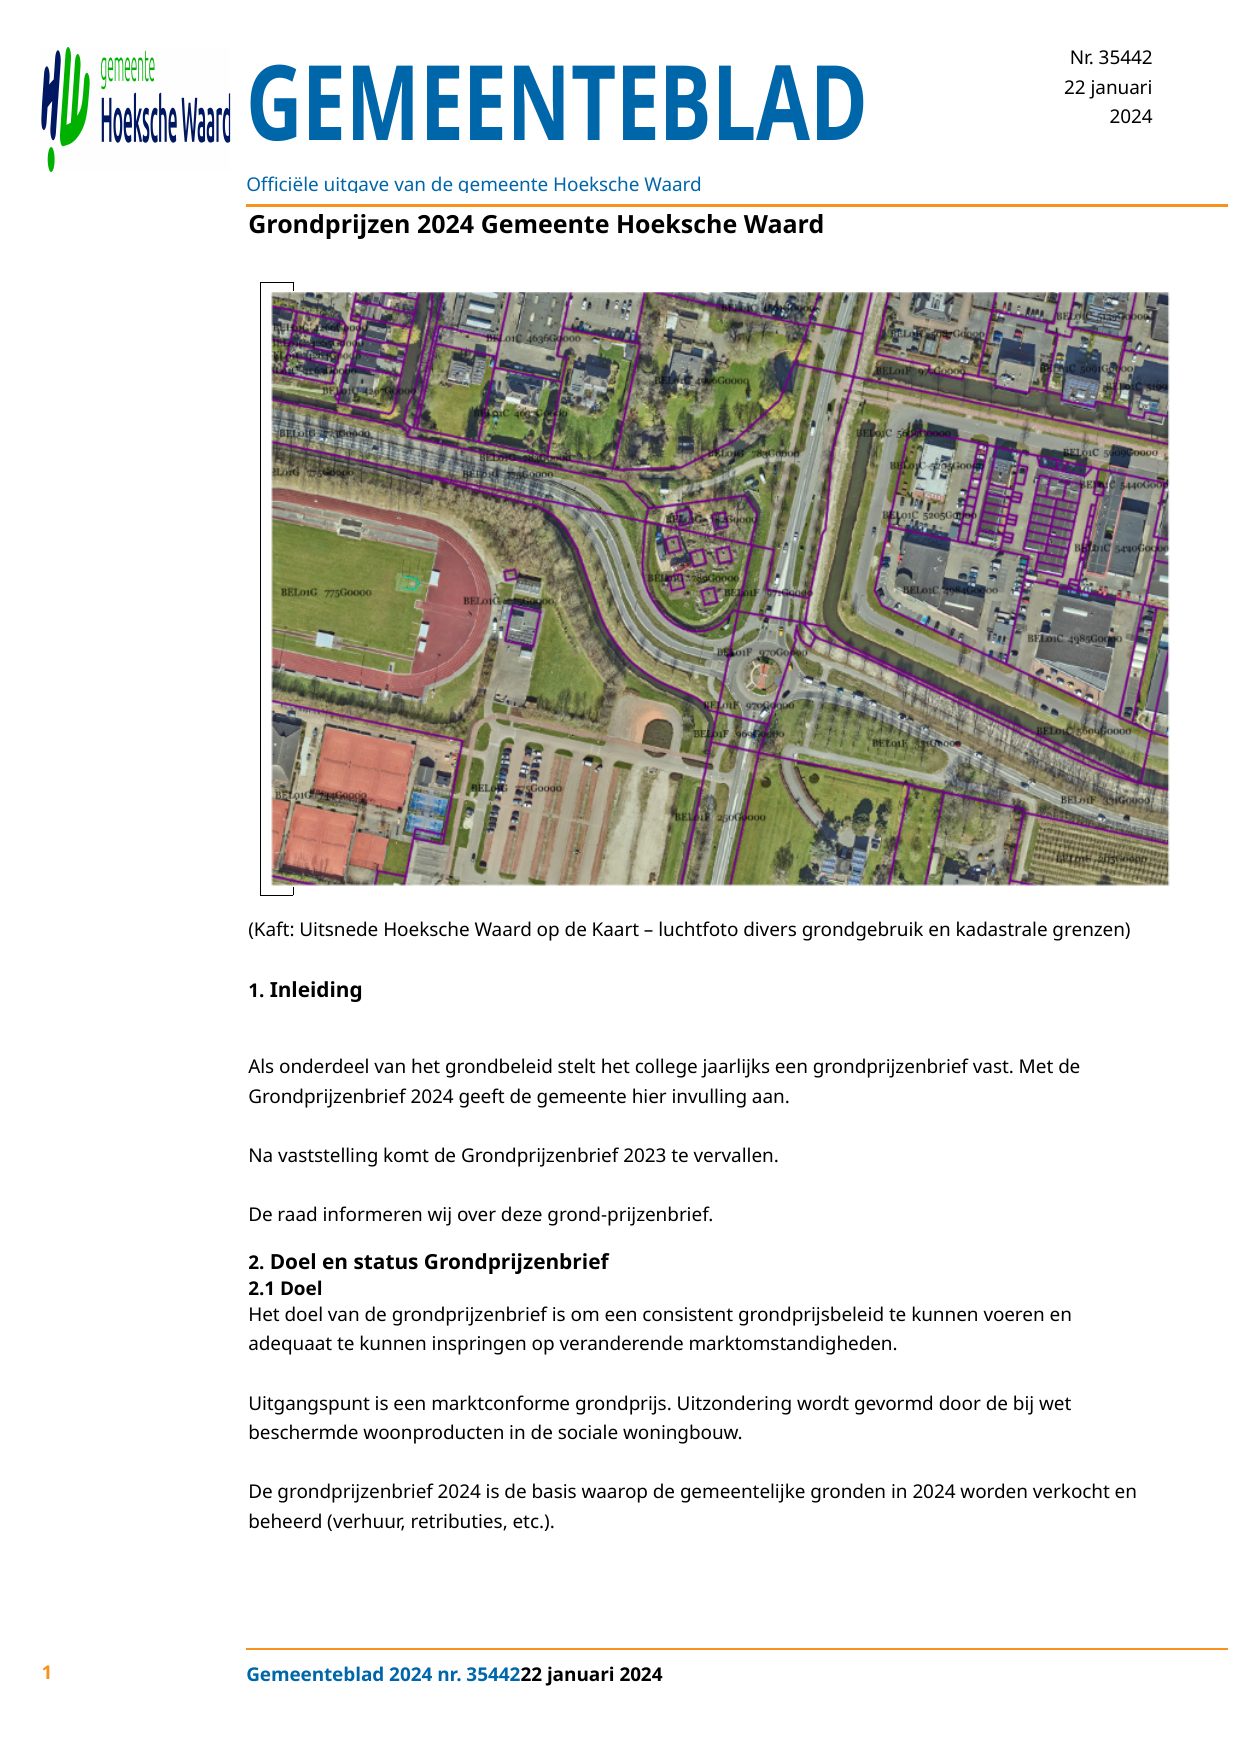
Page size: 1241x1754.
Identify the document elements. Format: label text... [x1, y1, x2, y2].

text Uitgangspunt is een marktconforme grondprijs. Uitzondering wordt gevormd door de bij wet beschermde woonproducten in de sociale woningbouw. [248, 1390, 1152, 1445]
text Als onderdeel van het grondbeleid stelt het college jaarlijks een grondprijzenbrief vast. Met de Grondprijzenbrief 2024 geeft de gemeente hier invulling aan. [248, 1053, 1152, 1109]
text 1. Inleiding [248, 976, 1152, 1004]
text Grondprijzen 2024 Gemeente Hoeksche Waard [248, 207, 1152, 241]
picture [268, 291, 1173, 887]
text 2. Doel en status Grondprijzenbrief [248, 1247, 1152, 1275]
text Het doel van de grondprijzenbrief is om een consistent grondprijsbeleid te kunnen voeren en adequaat te kunnen inspringen op veranderende marktomstandigheden. [248, 1301, 1152, 1356]
text Na vaststelling komt de Grondprijzenbrief 2023 te vervallen. [248, 1142, 1152, 1168]
picture [41, 47, 231, 172]
text 2.1 Doel [248, 1275, 1152, 1301]
text De raad informeren wij over deze grond-prijzenbrief. [248, 1201, 1152, 1227]
text De grondprijzenbrief 2024 is de basis waarop de gemeentelijke gronden in 2024 worden verkocht en beheerd (verhuur, retributies, etc.). [248, 1478, 1152, 1534]
text (Kaft: Uitsnede Hoeksche Waard op de Kaart – luchtfoto divers grondgebruik en kadastrale grenzen) [248, 916, 1152, 942]
